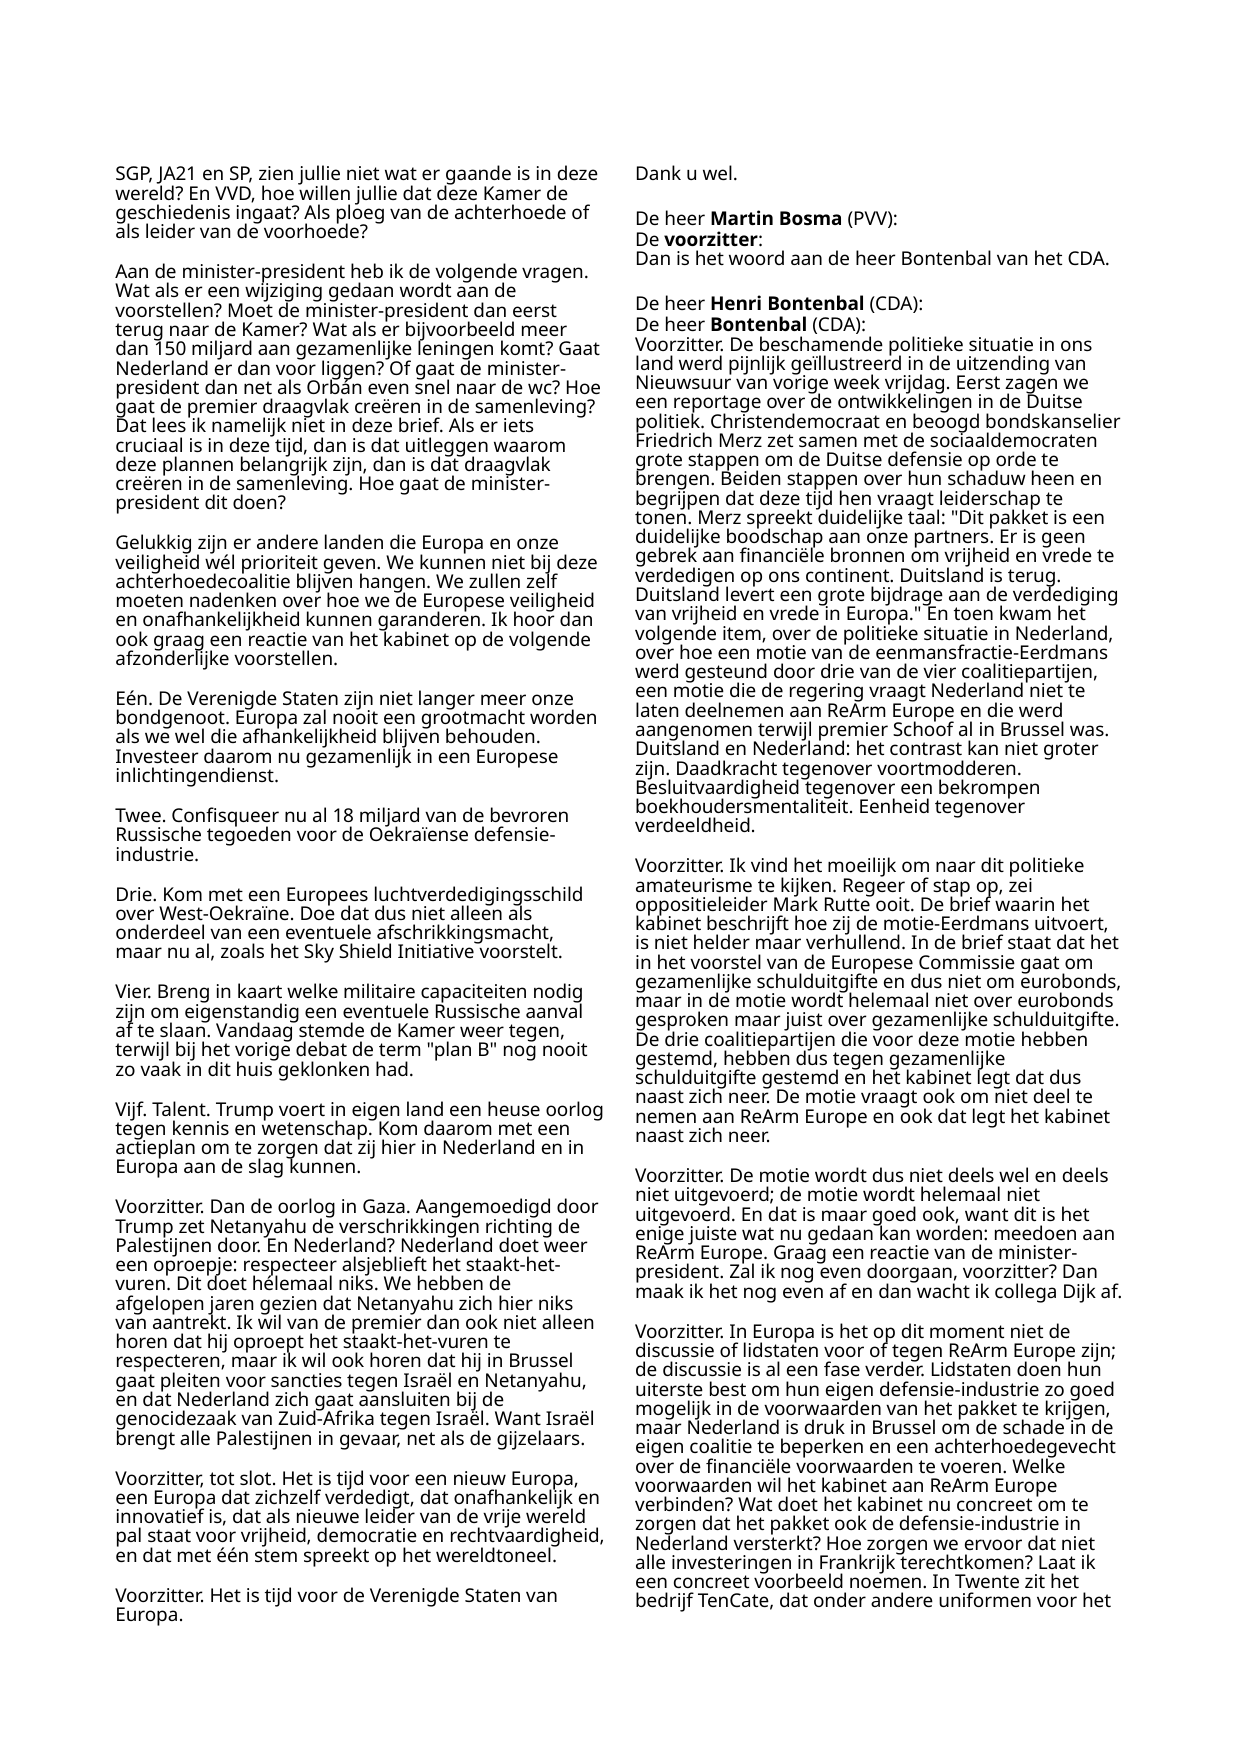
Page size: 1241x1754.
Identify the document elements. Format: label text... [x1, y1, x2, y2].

text Voorzitter, tot slot. Het is tijd voor een nieuw Europa, een Europa dat zichzelf verdedigt, dat onafhankelijk en innovatief is, dat als nieuwe leider van de vrije wereld pal staat voor vrijheid, democratie en rechtvaardigheid, en dat met één stem spreekt op het wereldtoneel. [115, 1469, 605, 1566]
text Drie. Kom met een Europees luchtverdedigingsschild over West-Oekraïne. Doe dat dus niet alleen als onderdeel van een eventuele afschrikkingsmacht, maar nu al, zoals het Sky Shield Initiative voorstelt. [115, 886, 605, 963]
text Aan de minister-president heb ik de volgende vragen. Wat als er een wijziging gedaan wordt aan de voorstellen? Moet de minister-president dan eerst terug naar de Kamer? Wat als er bijvoorbeeld meer dan 150 miljard aan gezamenlijke leningen komt? Gaat Nederland er dan voor liggen? Of gaat de minister-president dan net als Orbán even snel naar de wc? Hoe gaat de premier draagvlak creëren in de samenleving? Dat lees ik namelijk niet in deze brief. Als er iets cruciaal is in deze tijd, dan is dat uitleggen waarom deze plannen belangrijk zijn, dan is dat draagvlak creëren in de samenleving. Hoe gaat de minister-president dit doen? [115, 263, 605, 514]
text Voorzitter. Het is tijd voor de Verenigde Staten van Europa. [115, 1587, 605, 1625]
text Dan is het woord aan de heer Bontenbal van het CDA. [635, 250, 1125, 270]
text De heer Bontenbal (CDA): [635, 316, 1125, 336]
text De voorzitter: [635, 231, 1125, 250]
text Voorzitter. Ik vind het moeilijk om naar dit politieke amateurisme te kijken. Regeer of stap op, zei oppositieleider Mark Rutte ooit. De brief waarin het kabinet beschrijft hoe zij de motie-Eerdmans uitvoert, is niet helder maar verhullend. In de brief staat dat het in het voorstel van de Europese Commissie gaat om gezamenlijke schulduitgifte en dus niet om eurobonds, maar in de motie wordt helemaal niet over eurobonds gesproken maar juist over gezamenlijke schulduitgifte. De drie coalitiepartijen die voor deze motie hebben gestemd, hebben dus tegen gezamenlijke schulduitgifte gestemd en het kabinet legt dat dus naast zich neer. De motie vraagt ook om niet deel te nemen aan ReArm Europe en ook dat legt het kabinet naast zich neer. [635, 857, 1125, 1146]
text Gelukkig zijn er andere landen die Europa en onze veiligheid wél prioriteit geven. We kunnen niet bij deze achterhoedecoalitie blijven hangen. We zullen zelf moeten nadenken over hoe we de Europese veiligheid en onafhankelijkheid kunnen garanderen. Ik hoor dan ook graag een reactie van het kabinet op de volgende afzonderlijke voorstellen. [115, 534, 605, 669]
text Voorzitter. De beschamende politieke situatie in ons land werd pijnlijk geïllustreerd in de uitzending van Nieuwsuur van vorige week vrijdag. Eerst zagen we een reportage over de ontwikkelingen in de Duitse politiek. Christendemocraat en beoogd bondskanselier Friedrich Merz zet samen met de sociaaldemocraten grote stappen om de Duitse defensie op orde te brengen. Beiden stappen over hun schaduw heen en begrijpen dat deze tijd hen vraagt leiderschap te tonen. Merz spreekt duidelijke taal: "Dit pakket is een duidelijke boodschap aan onze partners. Er is geen gebrek aan financiële bronnen om vrijheid en vrede te verdedigen op ons continent. Duitsland is terug. Duitsland levert een grote bijdrage aan de verdediging van vrijheid en vrede in Europa." En toen kwam het volgende item, over de politieke situatie in Nederland, over hoe een motie van de eenmansfractie-Eerdmans werd gesteund door drie van de vier coalitiepartijen, een motie die de regering vraagt Nederland niet te laten deelnemen aan ReArm Europe en die werd aangenomen terwijl premier Schoof al in Brussel was. Duitsland en Nederland: het contrast kan niet groter zijn. Daadkracht tegenover voortmodderen. Besluitvaardigheid tegenover een bekrompen boekhoudersmentaliteit. Eenheid tegenover verdeeldheid. [635, 336, 1125, 837]
text Dank u wel. [635, 165, 1125, 184]
text De heer Martin Bosma (PVV): [635, 205, 1125, 231]
text De heer Henri Bontenbal (CDA): [635, 291, 1125, 316]
text Twee. Confisqueer nu al 18 miljard van de bevroren Russische tegoeden voor de Oekraïense defensie-industrie. [115, 807, 605, 865]
text Eén. De Verenigde Staten zijn niet langer meer onze bondgenoot. Europa zal nooit een grootmacht worden als we wel die afhankelijkheid blijven behouden. Investeer daarom nu gezamenlijk in een Europese inlichtingendienst. [115, 690, 605, 786]
text Voorzitter. De motie wordt dus niet deels wel en deels niet uitgevoerd; de motie wordt helemaal niet uitgevoerd. En dat is maar goed ook, want dit is het enige juiste wat nu gedaan kan worden: meedoen aan ReArm Europe. Graag een reactie van de minister-president. Zal ik nog even doorgaan, voorzitter? Dan maak ik het nog even af en dan wacht ik collega Dijk af. [635, 1167, 1125, 1302]
text SGP, JA21 en SP, zien jullie niet wat er gaande is in deze wereld? En VVD, hoe willen jullie dat deze Kamer de geschiedenis ingaat? Als ploeg van de achterhoede of als leider van de voorhoede? [115, 165, 605, 242]
text Voorzitter. In Europa is het op dit moment niet de discussie of lidstaten voor of tegen ReArm Europe zijn; de discussie is al een fase verder. Lidstaten doen hun uiterste best om hun eigen defensie-industrie zo goed mogelijk in de voorwaarden van het pakket te krijgen, maar Nederland is druk in Brussel om de schade in de eigen coalitie te beperken en een achterhoedegevecht over de financiële voorwaarden te voeren. Welke voorwaarden wil het kabinet aan ReArm Europe verbinden? Wat doet het kabinet nu concreet om te zorgen dat het pakket ook de defensie-industrie in Nederland versterkt? Hoe zorgen we ervoor dat niet alle investeringen in Frankrijk terechtkomen? Laat ik een concreet voorbeeld noemen. In Twente zit het bedrijf TenCate, dat onder andere uniformen voor het [635, 1323, 1125, 1612]
text Vijf. Talent. Trump voert in eigen land een heuse oorlog tegen kennis en wetenschap. Kom daarom met een actieplan om te zorgen dat zij hier in Nederland en in Europa aan de slag kunnen. [115, 1101, 605, 1178]
text Voorzitter. Dan de oorlog in Gaza. Aangemoedigd door Trump zet Netanyahu de verschrikkingen richting de Palestijnen door. En Nederland? Nederland doet weer een oproepje: respecteer alsjeblieft het staakt-het-vuren. Dit doet hélemaal niks. We hebben de afgelopen jaren gezien dat Netanyahu zich hier niks van aantrekt. Ik wil van de premier dan ook niet alleen horen dat hij oproept het staakt-het-vuren te respecteren, maar ik wil ook horen dat hij in Brussel gaat pleiten voor sancties tegen Israël en Netanyahu, en dat Nederland zich gaat aansluiten bij de genocidezaak van Zuid-Afrika tegen Israël. Want Israël brengt alle Palestijnen in gevaar, net als de gijzelaars. [115, 1198, 605, 1449]
text Vier. Breng in kaart welke militaire capaciteiten nodig zijn om eigenstandig een eventuele Russische aanval af te slaan. Vandaag stemde de Kamer weer tegen, terwijl bij het vorige debat de term "plan B" nog nooit zo vaak in dit huis geklonken had. [115, 983, 605, 1080]
